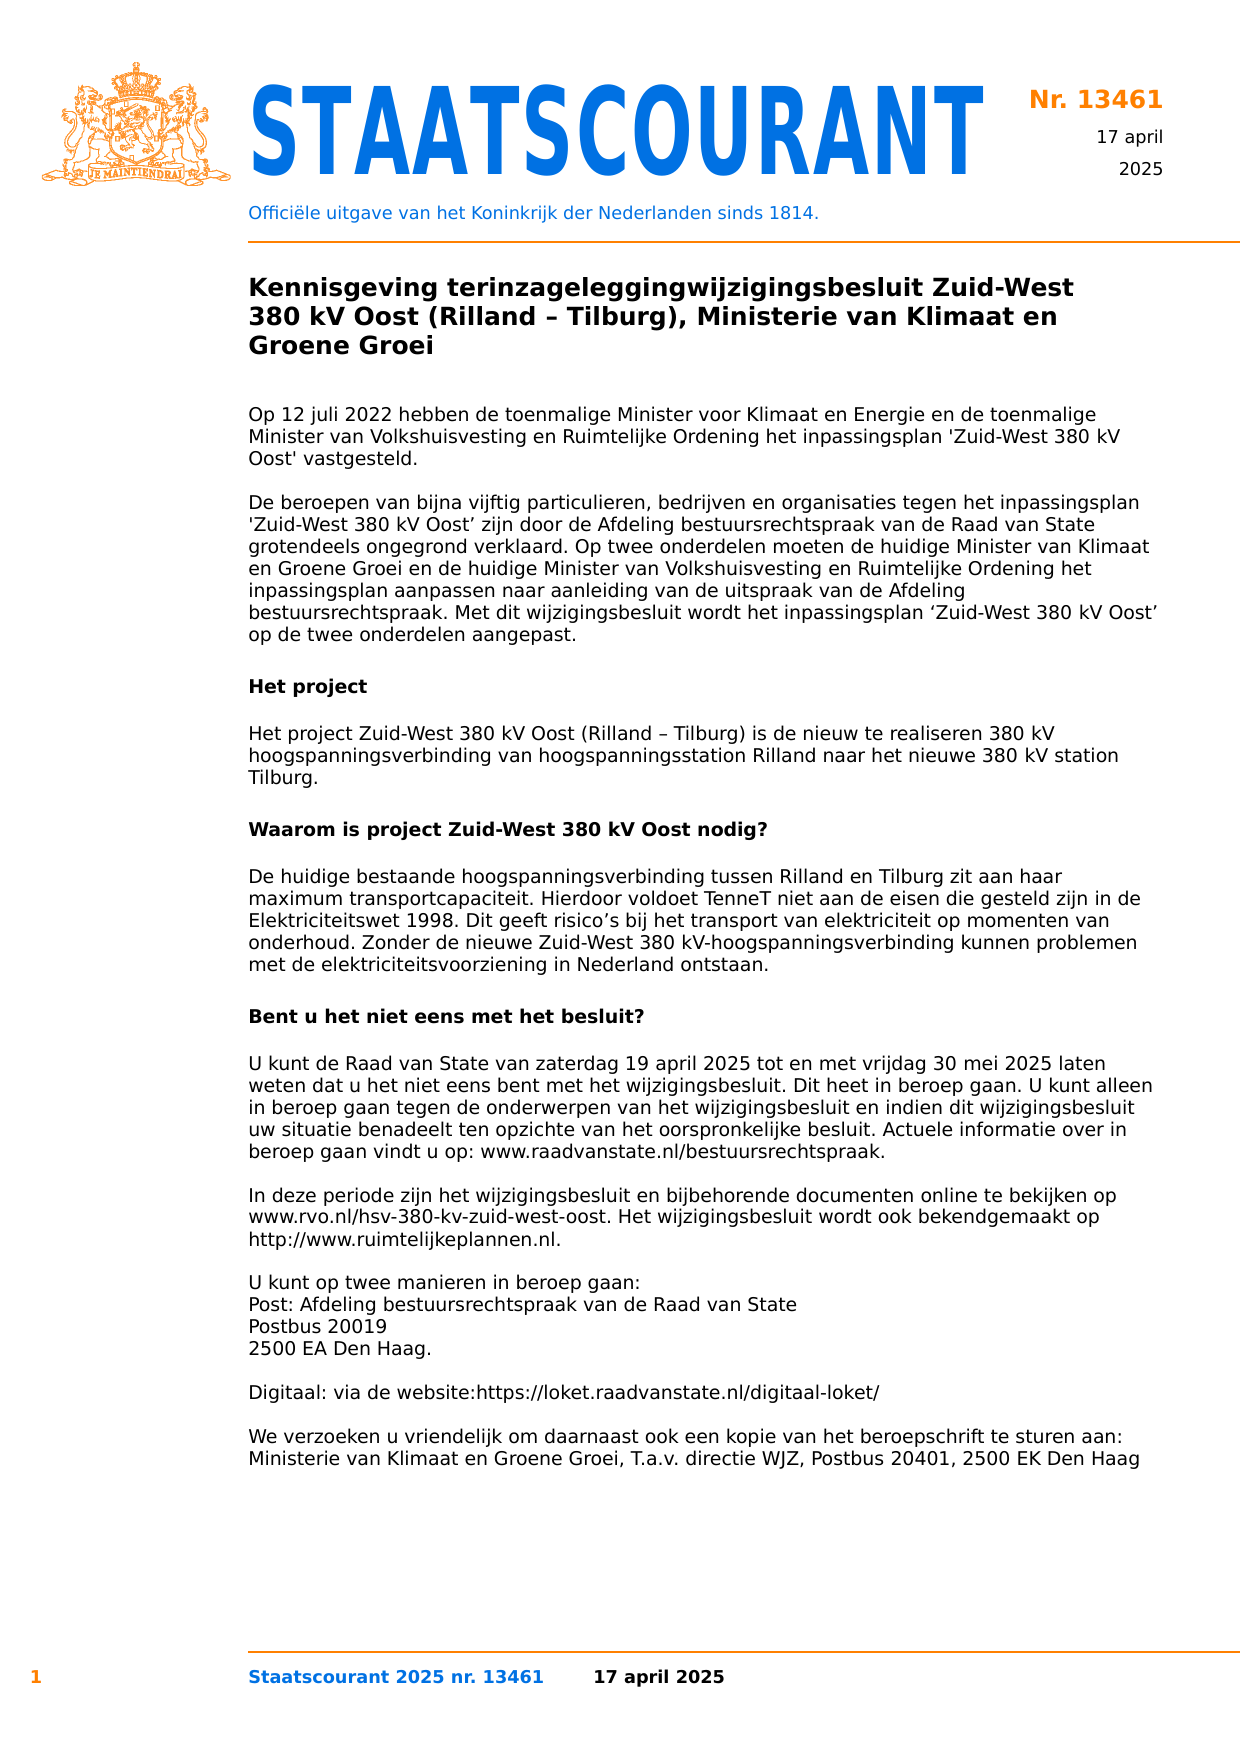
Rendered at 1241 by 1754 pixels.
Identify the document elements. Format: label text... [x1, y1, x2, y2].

subtitle Waarom is project Zuid-West 380 kV Oost nodig? [248, 819, 1163, 841]
text We verzoeken u vriendelijk om daarnaast ook een kopie van het beroepschrift te sturen aan: Ministerie van Klimaat en Groene Groei, T.a.v. directie WJZ, Postbus 20401, 2500 EK Den Haag [248, 1426, 1163, 1470]
table_header Nr. 13461 [998, 62, 1240, 121]
text Post: Afdeling bestuursrechtspraak van de Raad van State [248, 1294, 1163, 1316]
text U kunt de Raad van State van zaterdag 19 april 2025 tot en met vrijdag 30 mei 2025 laten weten dat u het niet eens bent met het wijzigingsbesluit. Dit heet in beroep gaan. U kunt alleen in beroep gaan tegen de onderwerpen van het wijzigingsbesluit en indien dit wijzigingsbesluit uw situatie benadeelt ten opzichte van het oorspronkelijke besluit. Actuele informatie over in beroep gaan vindt u op: www.raadvanstate.nl/bestuursrechtspraak. [248, 1053, 1163, 1163]
picture [41, 62, 231, 186]
text U kunt op twee manieren in beroep gaan: [248, 1272, 1163, 1294]
subtitle Kennisgeving terinzageleggingwijzigingsbesluit Zuid-West 380 kV Oost (Rilland – Tilburg), Ministerie van Klimaat en Groene Groei [248, 273, 1163, 361]
text Het project Zuid-West 380 kV Oost (Rilland – Tilburg) is de nieuw te realiseren 380 kV hoogspanningsverbinding van hoogspanningsstation Rilland naar het nieuwe 380 kV station Tilburg. [248, 723, 1163, 789]
table_header STAATSCOURANT [248, 62, 998, 203]
text Op 12 juli 2022 hebben de toenmalige Minister voor Klimaat en Energie en de toenmalige Minister van Volkshuisvesting en Ruimtelijke Ordening het inpassingsplan 'Zuid-West 380 kV Oost' vastgesteld. [248, 404, 1163, 470]
text 2500 EA Den Haag. [248, 1338, 1163, 1360]
text De beroepen van bijna vijftig particulieren, bedrijven en organisaties tegen het inpassingsplan 'Zuid-West 380 kV Oost’ zijn door de Afdeling bestuursrechtspraak van de Raad van State grotendeels ongegrond verklaard. Op twee onderdelen moeten de huidige Minister van Klimaat en Groene Groei en de huidige Minister van Volkshuisvesting en Ruimtelijke Ordening het inpassingsplan aanpassen naar aanleiding van de uitspraak van de Afdeling bestuursrechtspraak. Met dit wijzigingsbesluit wordt het inpassingsplan ‘Zuid-West 380 kV Oost’ op de twee onderdelen aangepast. [248, 492, 1163, 646]
text Postbus 20019 [248, 1316, 1163, 1338]
text Digitaal: via de website:https://loket.raadvanstate.nl/digitaal-loket/ [248, 1382, 1163, 1404]
table_cell Officiële uitgave van het Koninkrijk der Nederlanden sinds 1814. [248, 203, 1240, 241]
subtitle Bent u het niet eens met het besluit? [248, 1006, 1163, 1028]
table_cell 17 april [998, 121, 1240, 153]
text De huidige bestaande hoogspanningsverbinding tussen Rilland en Tilburg zit aan haar maximum transportcapaciteit. Hierdoor voldoet TenneT niet aan de eisen die gesteld zijn in de Elektriciteitswet 1998. Dit geeft risico’s bij het transport van elektriciteit op momenten van onderhoud. Zonder de nieuwe Zuid-West 380 kV-hoogspanningsverbinding kunnen problemen met de elektriciteitsvoorziening in Nederland ontstaan. [248, 866, 1163, 976]
table_cell 2025 [998, 153, 1240, 203]
text In deze periode zijn het wijzigingsbesluit en bijbehorende documenten online te bekijken op www.rvo.nl/hsv-380-kv-zuid-west-oost. Het wijzigingsbesluit wordt ook bekendgemaakt op http://www.ruimtelijkeplannen.nl. [248, 1184, 1163, 1250]
subtitle Het project [248, 676, 1163, 698]
table_header [25, 62, 248, 241]
